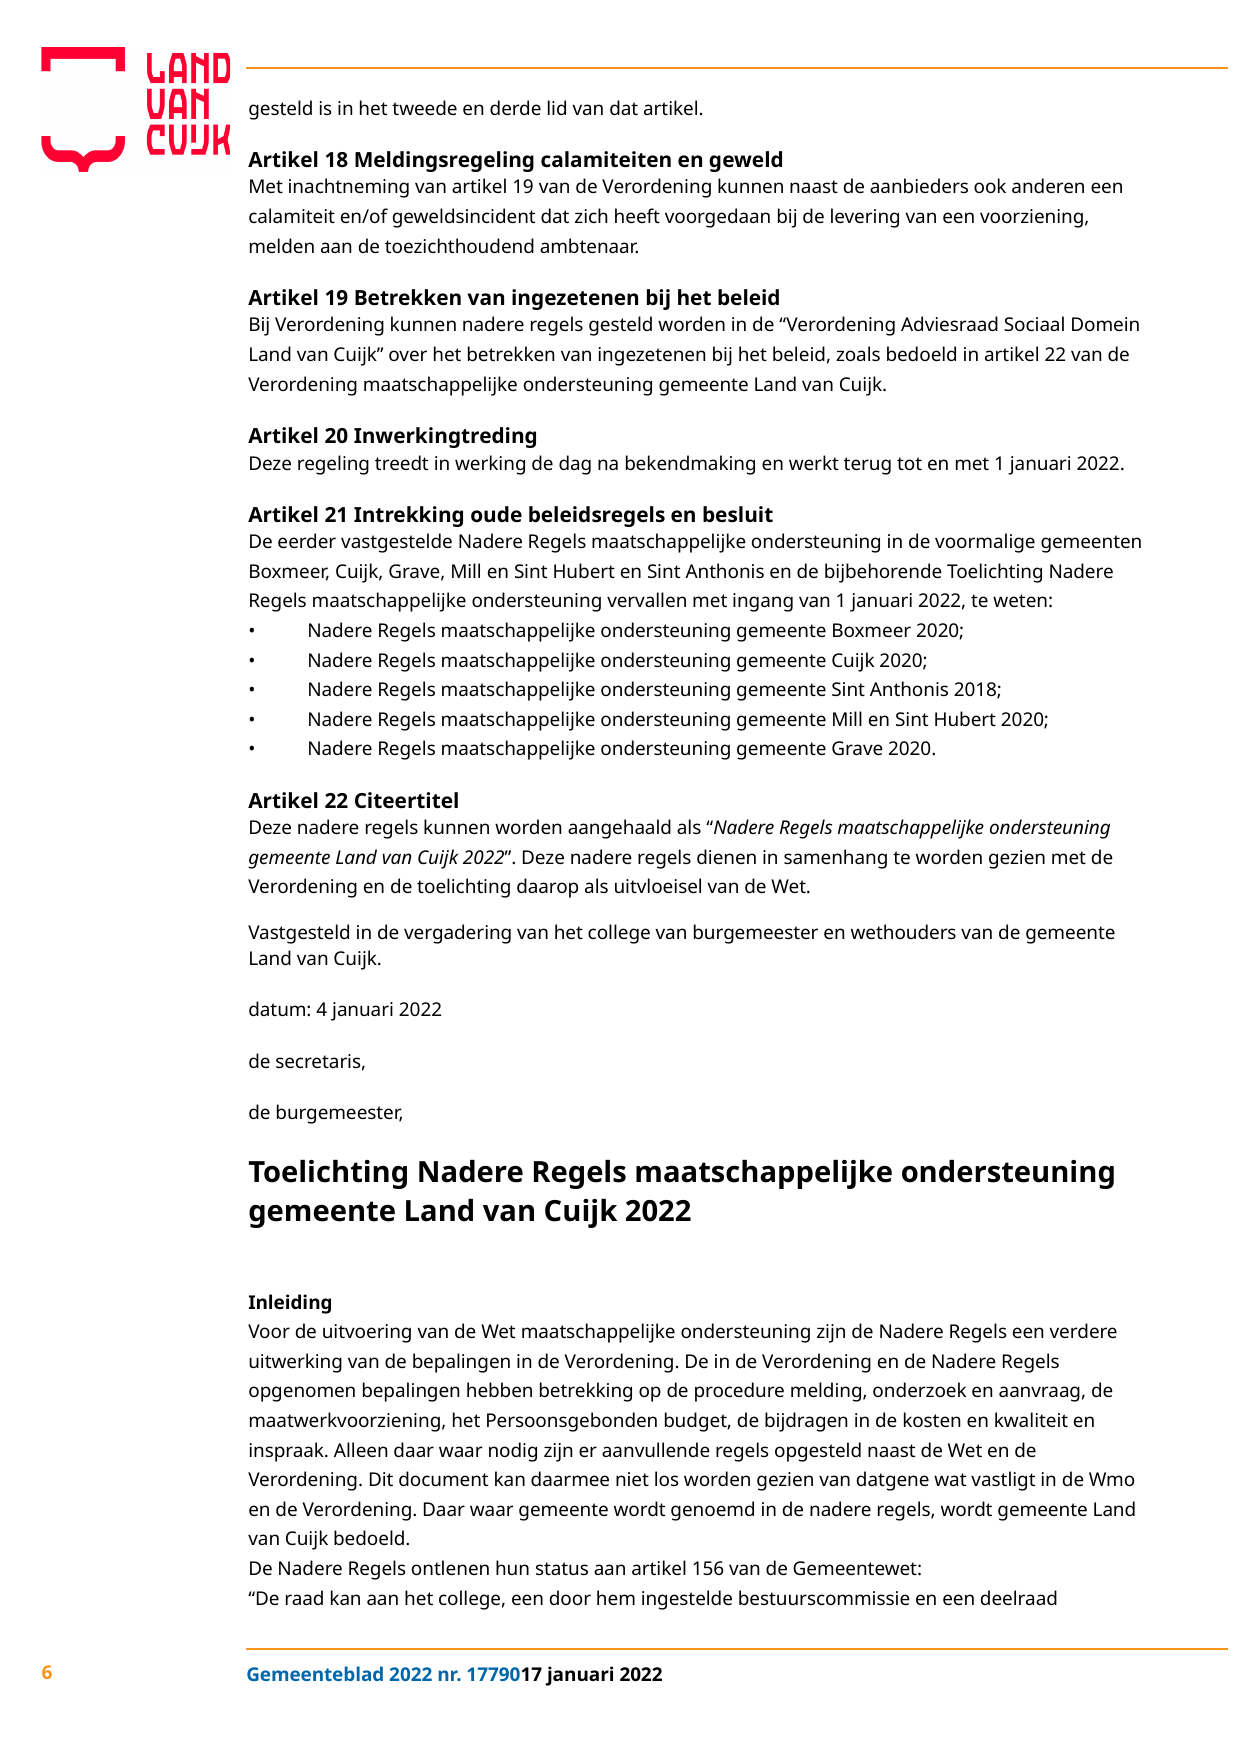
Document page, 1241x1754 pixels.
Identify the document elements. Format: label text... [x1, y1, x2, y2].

text gesteld is in het tweede en derde lid van dat artikel. [248, 95, 1152, 121]
text Artikel 22 Citeertitel [248, 786, 1152, 814]
text Vastgesteld in de vergadering van het college van burgemeester en wethouders van de gemeente Land van Cuijk. [248, 919, 1152, 971]
text Toelichting Nadere Regels maatschappelijke ondersteuning gemeente Land van Cuijk 2022 [248, 1151, 1152, 1230]
text Deze nadere regels kunnen worden aangehaald als “Nadere Regels maatschappelijke ondersteuning gemeente Land van Cuijk 2022”. Deze nadere regels dienen in samenhang te worden gezien met de Verordening en de toelichting daarop als uitvloeisel van de Wet. [248, 814, 1152, 899]
text De Nadere Regels ontlenen hun status aan artikel 156 van de Gemeentewet: [248, 1555, 1152, 1581]
text Artikel 21 Intrekking oude beleidsregels en besluit [248, 500, 1152, 528]
list Nadere Regels maatschappelijke ondersteuning gemeente Boxmeer 2020; [248, 617, 1152, 643]
list Nadere Regels maatschappelijke ondersteuning gemeente Cuijk 2020; [248, 647, 1152, 673]
text Inleiding [248, 1289, 1152, 1315]
text Deze regeling treedt in werking de dag na bekendmaking en werkt terug tot en met 1 januari 2022. [248, 450, 1152, 475]
text Artikel 18 Meldingsregeling calamiteiten en geweld [248, 145, 1152, 174]
text Met inachtneming van artikel 19 van de Verordening kunnen naast de aanbieders ook anderen een calamiteit en/of geweldsincident dat zich heeft voorgedaan bij de levering van een voorziening, melden aan de toezichthoudend ambtenaar. [248, 174, 1152, 258]
list Nadere Regels maatschappelijke ondersteuning gemeente Grave 2020. [248, 736, 1152, 761]
text de secretaris, [248, 1048, 1152, 1074]
text “De raad kan aan het college, een door hem ingestelde bestuurscommissie en een deelraad [248, 1585, 1152, 1611]
text Artikel 19 Betrekken van ingezetenen bij het beleid [248, 283, 1152, 312]
picture [41, 47, 231, 172]
text De eerder vastgestelde Nadere Regels maatschappelijke ondersteuning in de voormalige gemeenten Boxmeer, Cuijk, Grave, Mill en Sint Hubert en Sint Anthonis en de bijbehorende Toelichting Nadere Regels maatschappelijke ondersteuning vervallen met ingang van 1 januari 2022, te weten: [248, 528, 1152, 613]
text de burgemeester, [248, 1099, 1152, 1125]
text Bij Verordening kunnen nadere regels gesteld worden in de “Verordening Adviesraad Sociaal Domein Land van Cuijk” over het betrekken van ingezetenen bij het beleid, zoals bedoeld in artikel 22 van de Verordening maatschappelijke ondersteuning gemeente Land van Cuijk. [248, 312, 1152, 397]
list Nadere Regels maatschappelijke ondersteuning gemeente Sint Anthonis 2018; [248, 676, 1152, 702]
text Voor de uitvoering van de Wet maatschappelijke ondersteuning zijn de Nadere Regels een verdere uitwerking van de bepalingen in de Verordening. De in de Verordening en de Nadere Regels opgenomen bepalingen hebben betrekking op de procedure melding, onderzoek en aanvraag, de maatwerkvoorziening, het Persoonsgebonden budget, de bijdragen in de kosten en kwaliteit en inspraak. Alleen daar waar nodig zijn er aanvullende regels opgesteld naast de Wet en de Verordening. Dit document kan daarmee niet los worden gezien van datgene wat vastligt in de Wmo en de Verordening. Daar waar gemeente wordt genoemd in de nadere regels, wordt gemeente Land van Cuijk bedoeld. [248, 1318, 1152, 1551]
text Artikel 20 Inwerkingtreding [248, 421, 1152, 450]
list Nadere Regels maatschappelijke ondersteuning gemeente Mill en Sint Hubert 2020; [248, 706, 1152, 732]
text datum: 4 januari 2022 [248, 996, 1152, 1022]
